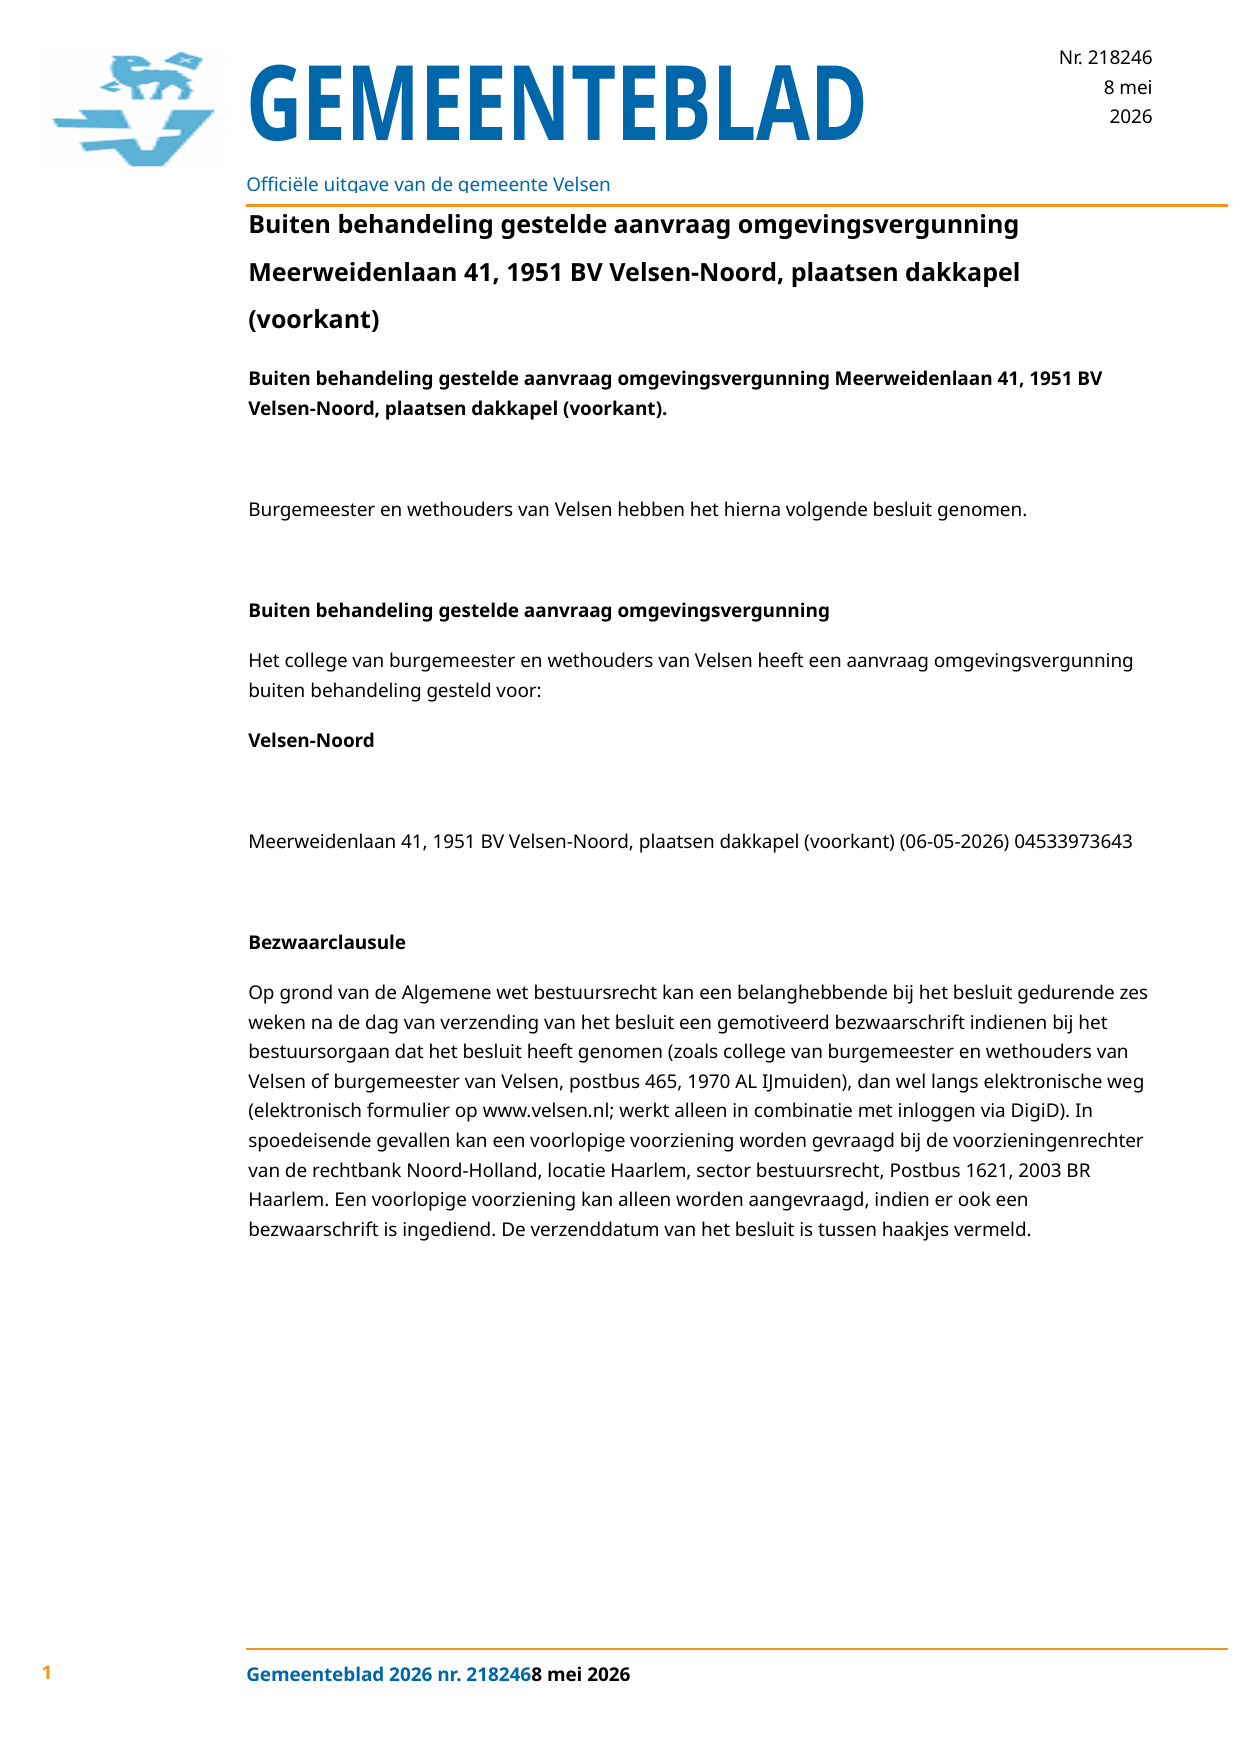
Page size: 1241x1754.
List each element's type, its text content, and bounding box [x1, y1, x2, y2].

text Bezwaarclausule [248, 929, 1152, 954]
text Velsen-Noord [248, 727, 1152, 753]
text Op grond van de Algemene wet bestuursrecht kan een belanghebbende bij het besluit gedurende zes weken na de dag van verzending van het besluit een gemotiveerd bezwaarschrift indienen bij het bestuursorgaan dat het besluit heeft genomen (zoals college van burgemeester en wethouders van Velsen of burgemeester van Velsen, postbus 465, 1970 AL IJmuiden), dan wel langs elektronische weg (elektronisch formulier op www.velsen.nl; werkt alleen in combinatie met inloggen via DigiD). In spoedeisende gevallen kan een voorlopige voorziening worden gevraagd bij de voorzieningenrechter van de rechtbank Noord-Holland, locatie Haarlem, sector bestuursrecht, Postbus 1621, 2003 BR Haarlem. Een voorlopige voorziening kan alleen worden aangevraagd, indien er ook een bezwaarschrift is ingediend. De verzenddatum van het besluit is tussen haakjes vermeld. [248, 979, 1152, 1242]
text Het college van burgemeester en wethouders van Velsen heeft een aanvraag omgevingsvergunning buiten behandeling gesteld voor: [248, 647, 1152, 702]
text Meerweidenlaan 41, 1951 BV Velsen-Noord, plaatsen dakkapel (voorkant) (06-05-2026) 04533973643 [248, 828, 1152, 854]
text Burgemeester en wethouders van Velsen hebben het hierna volgende besluit genomen. [248, 496, 1152, 522]
text Buiten behandeling gestelde aanvraag omgevingsvergunning Meerweidenlaan 41, 1951 BV Velsen-Noord, plaatsen dakkapel (voorkant). [248, 366, 1152, 421]
text Buiten behandeling gestelde aanvraag omgevingsvergunning [248, 597, 1152, 622]
picture [41, 47, 231, 172]
text Buiten behandeling gestelde aanvraag omgevingsvergunning Meerweidenlaan 41, 1951 BV Velsen-Noord, plaatsen dakkapel (voorkant) [248, 207, 1152, 336]
